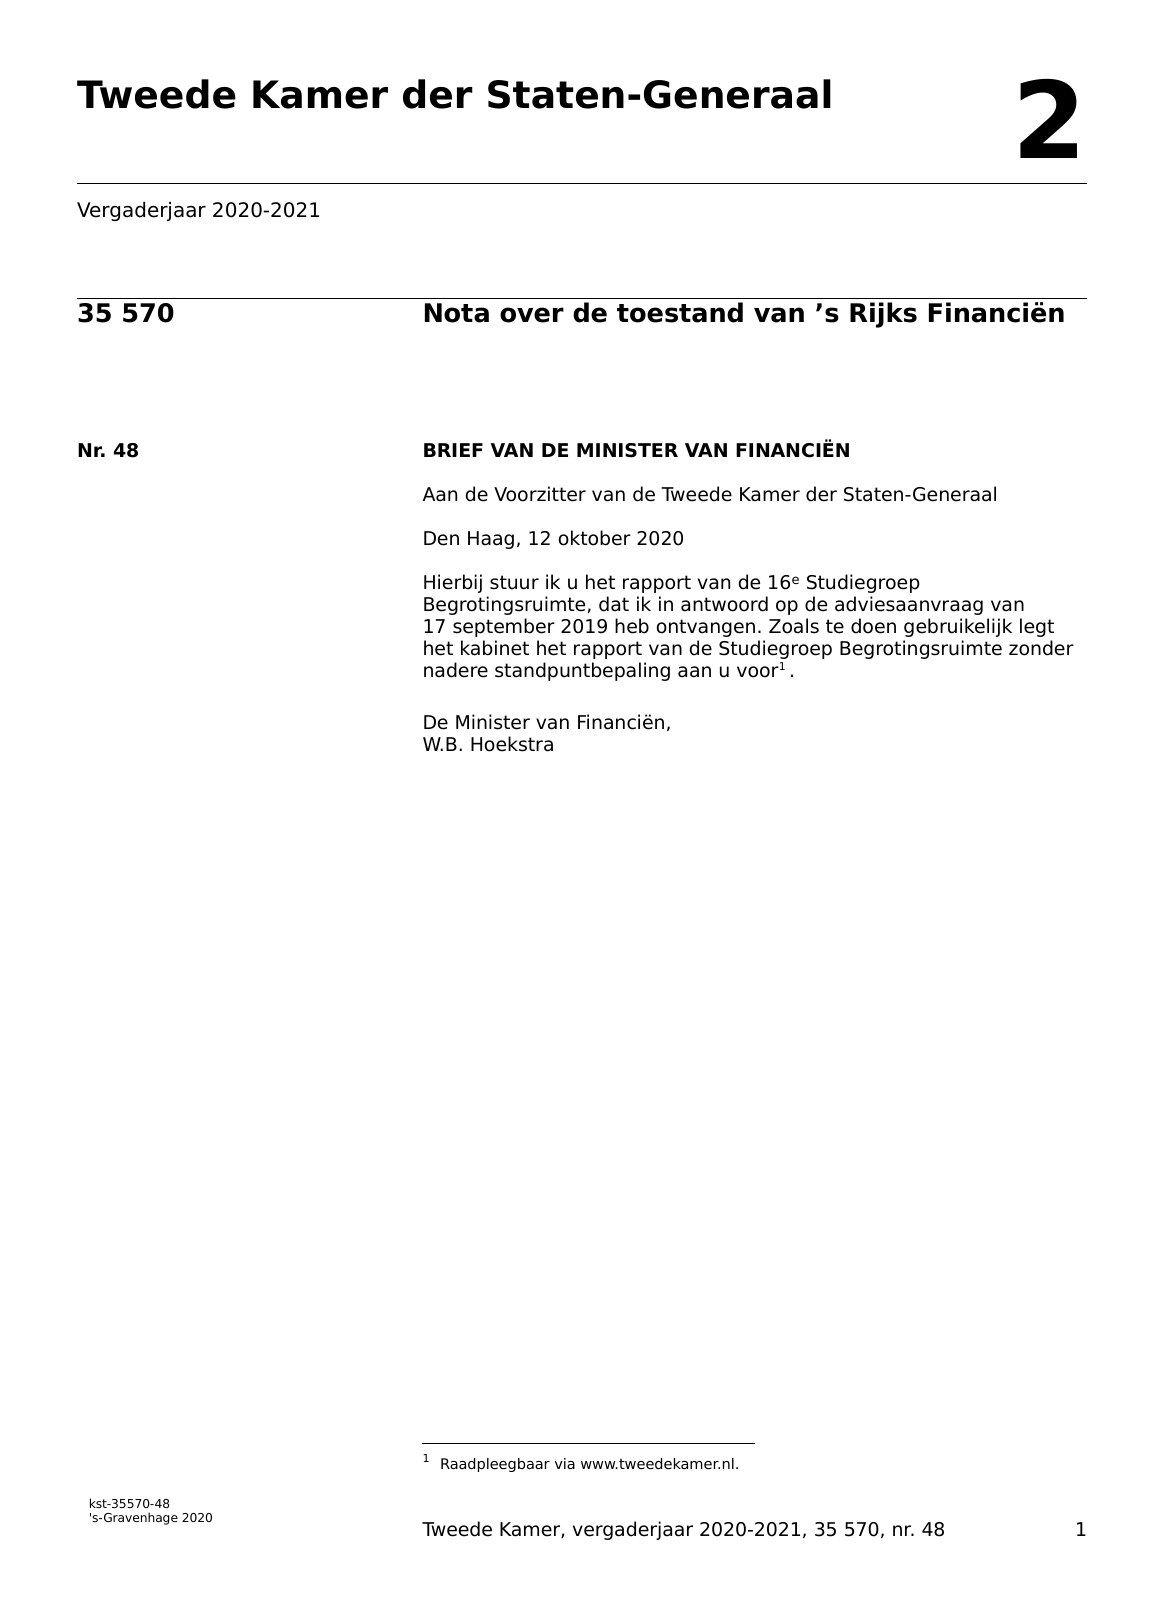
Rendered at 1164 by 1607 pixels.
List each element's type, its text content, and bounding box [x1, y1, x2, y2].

table_header 2 [886, 59, 1087, 183]
text Hierbij stuur ik u het rapport van de 16e Studiegroep Begrotingsruimte, dat ik in antwoord op de adviesaanvraag van 17 september 2019 heb ontvangen. Zoals te doen gebruikelijk legt het kabinet het rapport van de Studiegroep Begrotingsruimte zonder nadere standpuntbepaling aan u voor. [422, 572, 1087, 682]
text De Minister van Financiën, W.B. Hoekstra [422, 712, 1087, 756]
subtitle Nr. 48 BRIEF VAN DE MINISTER VAN FINANCIËN [77, 440, 1087, 462]
text Den Haag, 12 oktober 2020 [422, 528, 1087, 550]
subtitle 35 570 Nota over de toestand van ’s Rijks Financiën [77, 299, 1087, 329]
text kst-35570-48 [88, 1497, 323, 1511]
table_header Tweede Kamer der Staten-Generaal [77, 59, 886, 183]
text 's-Gravenhage 2020 [88, 1511, 323, 1525]
text Raadpleegbaar via www.tweedekamer.nl. [422, 1452, 1087, 1474]
text Aan de Voorzitter van de Tweede Kamer der Staten-Generaal [422, 484, 1087, 506]
table_cell Vergaderjaar 2020-2021 [77, 184, 1087, 298]
